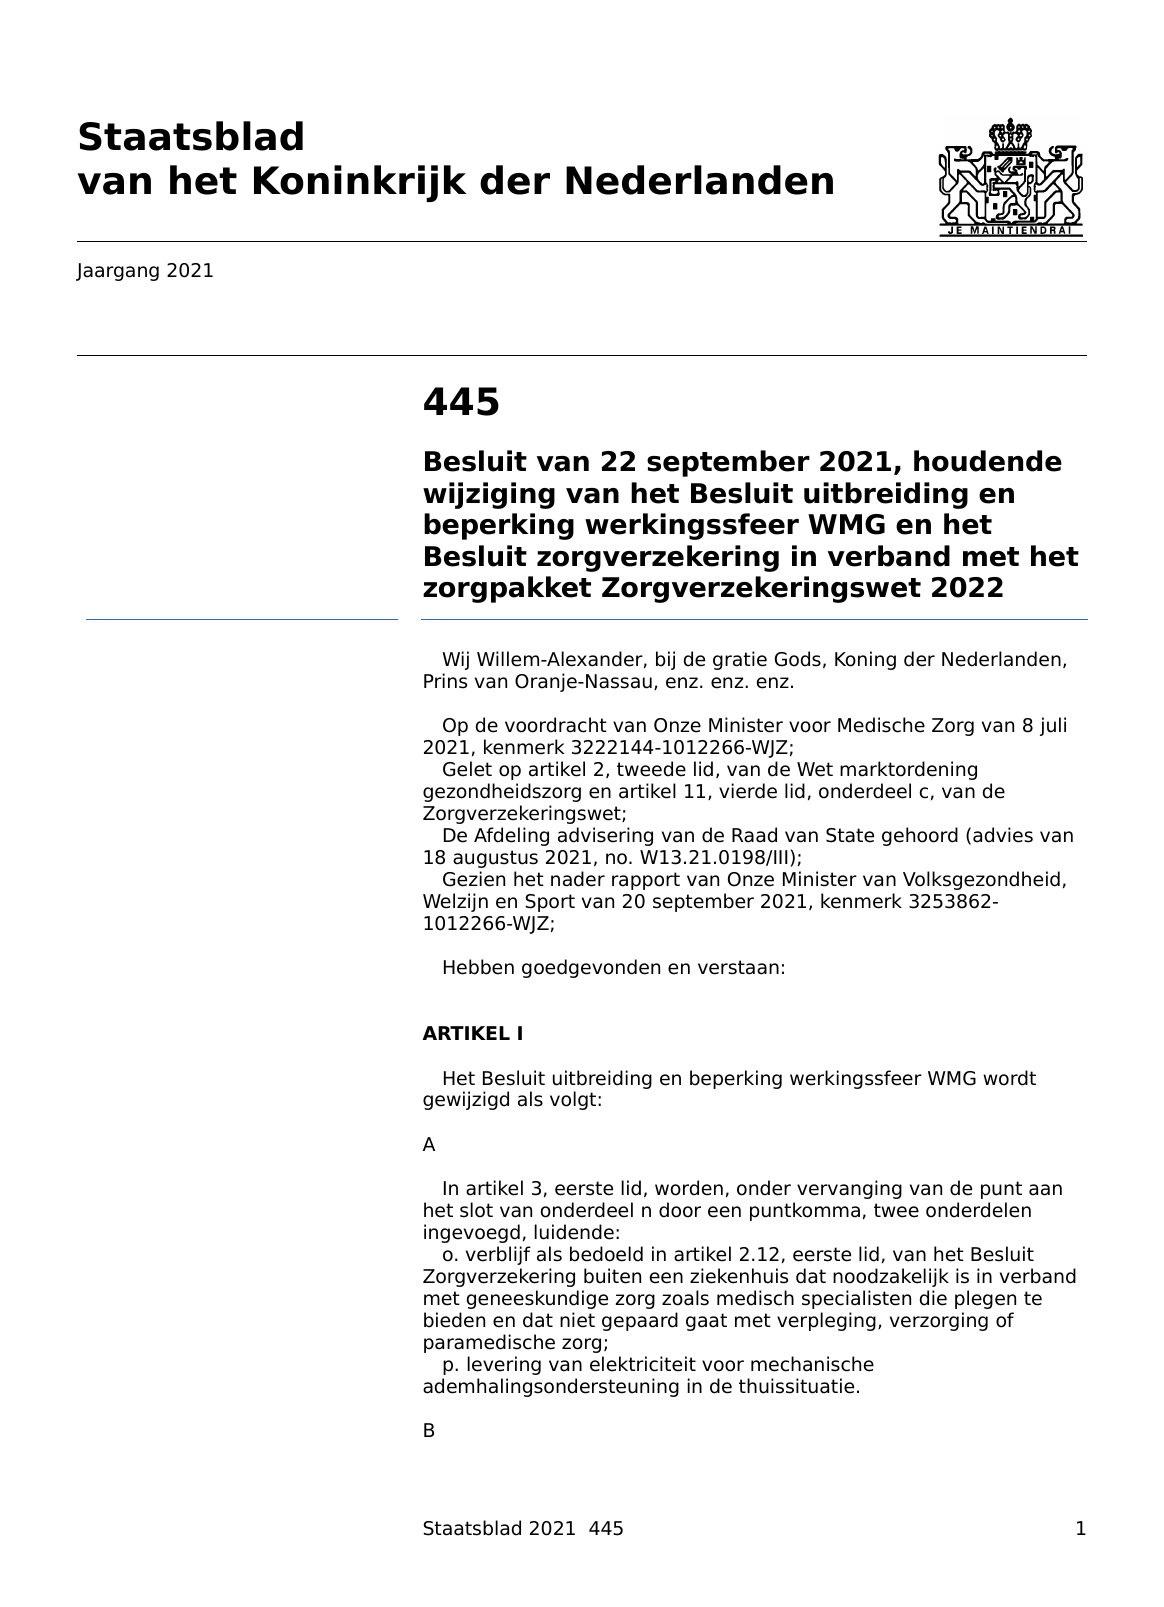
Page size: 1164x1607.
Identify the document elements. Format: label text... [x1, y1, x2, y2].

text De Afdeling advisering van de Raad van State gehoord (advies van 18 augustus 2021, no. W13.21.0198/III); [422, 825, 1087, 869]
text Gelet op artikel 2, tweede lid, van de Wet marktordening gezondheidszorg en artikel 11, vierde lid, onderdeel c, van de Zorgverzekeringswet; [422, 759, 1087, 825]
table_header Staatsblad van het Koninkrijk der Nederlanden [77, 100, 886, 241]
picture [936, 115, 1087, 240]
text Gezien het nader rapport van Onze Minister van Volksgezondheid, Welzijn en Sport van 20 september 2021, kenmerk 3253862-1012266-WJZ; [422, 869, 1087, 935]
text Het Besluit uitbreiding en beperking werkingssfeer WMG wordt gewijzigd als volgt: [422, 1067, 1087, 1111]
text Hebben goedgevonden en verstaan: [422, 957, 1087, 979]
text o. verblijf als bedoeld in artikel 2.12, eerste lid, van het Besluit Zorgverzekering buiten een ziekenhuis dat noodzakelijk is in verband met geneeskundige zorg zoals medisch specialisten die plegen te bieden en dat niet gepaard gaat met verpleging, verzorging of paramedische zorg; [422, 1244, 1087, 1353]
text Wij Willem-Alexander, bij de gratie Gods, Koning der Nederlanden, Prins van Oranje-Nassau, enz. enz. enz. [422, 649, 1087, 693]
text Op de voordracht van Onze Minister voor Medische Zorg van 8 juli 2021, kenmerk 3222144-1012266-WJZ; [422, 715, 1087, 759]
table_header [886, 100, 1087, 241]
subtitle 445 [422, 381, 1087, 424]
text In artikel 3, eerste lid, worden, onder vervanging van de punt aan het slot van onderdeel n door een puntkomma, twee onderdelen ingevoegd, luidende: [422, 1178, 1087, 1244]
text Besluit van 22 september 2021, houdende wijziging van het Besluit uitbreiding en beperking werkingssfeer WMG en het Besluit zorgverzekering in verband met het zorgpakket Zorgverzekeringswet 2022 [422, 447, 1087, 604]
table_cell Jaargang 2021 [77, 242, 1087, 355]
text p. levering van elektriciteit voor mechanische ademhalingsondersteuning in de thuissituatie. [422, 1353, 1087, 1397]
text B [422, 1420, 1087, 1442]
subtitle ARTIKEL I [422, 1023, 1087, 1045]
text A [422, 1133, 1087, 1156]
